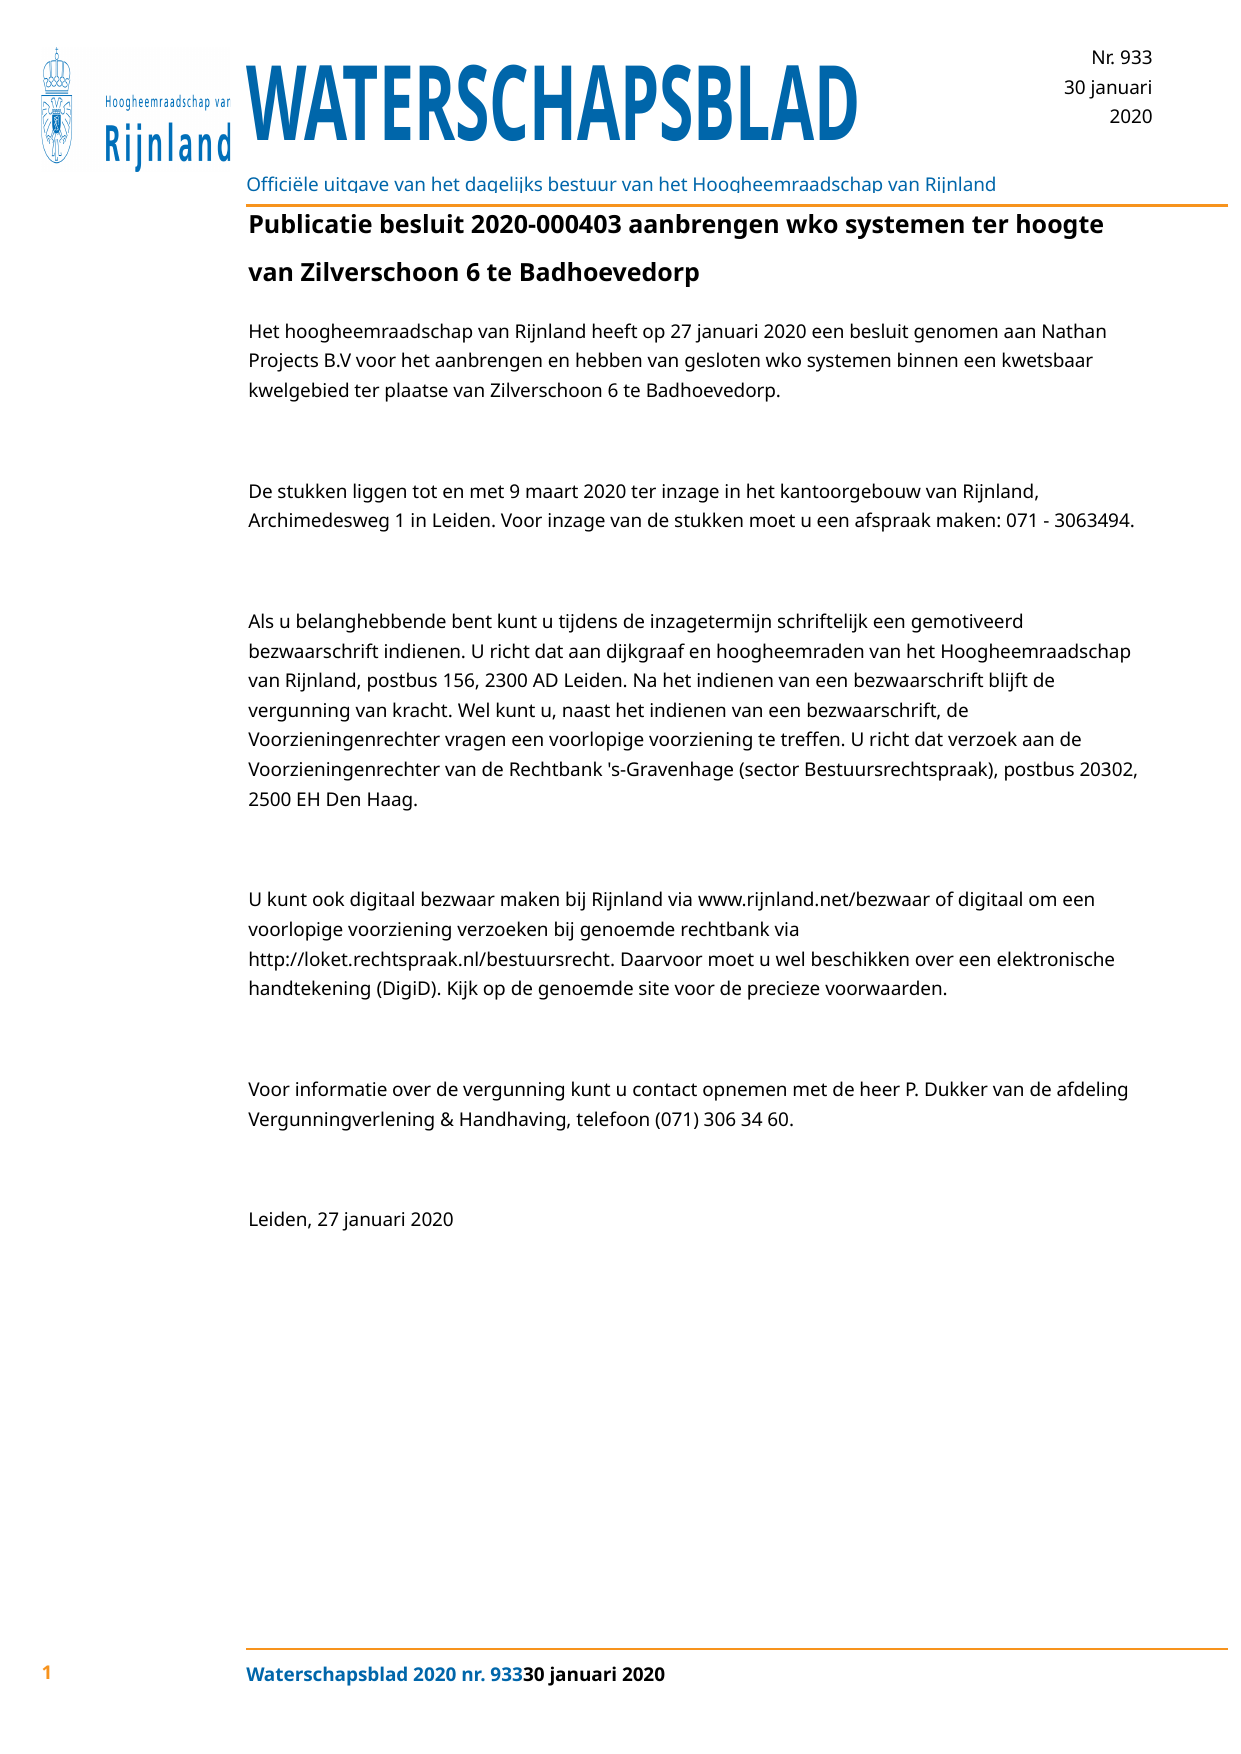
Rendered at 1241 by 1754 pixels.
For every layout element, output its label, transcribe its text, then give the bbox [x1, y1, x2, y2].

text Voor informatie over de vergunning kunt u contact opnemen met de heer P. Dukker van de afdeling Vergunningverlening & Handhaving, telefoon (071) 306 34 60. [248, 1076, 1152, 1132]
text Het hoogheemraadschap van Rijnland heeft op 27 januari 2020 een besluit genomen aan Nathan Projects B.V voor het aanbrengen en hebben van gesloten wko systemen binnen een kwetsbaar kwelgebied ter plaatse van Zilverschoon 6 te Badhoevedorp. [248, 318, 1152, 403]
text Leiden, 27 januari 2020 [248, 1207, 1152, 1232]
text Publicatie besluit 2020-000403 aanbrengen wko systemen ter hoogte van Zilverschoon 6 te Badhoevedorp [248, 207, 1152, 288]
picture [41, 47, 231, 172]
text U kunt ook digitaal bezwaar maken bij Rijnland via www.rijnland.net/bezwaar of digitaal om een voorlopige voorziening verzoeken bij genoemde rechtbank via http://loket.rechtspraak.nl/bestuursrecht. Daarvoor moet u wel beschikken over een elektronische handtekening (DigiD). Kijk op de genoemde site voor de precieze voorwaarden. [248, 887, 1152, 1001]
text De stukken liggen tot en met 9 maart 2020 ter inzage in het kantoorgebouw van Rijnland, Archimedesweg 1 in Leiden. Voor inzage van de stukken moet u een afspraak maken: 071 - 3063494. [248, 478, 1152, 533]
text Als u belanghebbende bent kunt u tijdens de inzagetermijn schriftelijk een gemotiveerd bezwaarschrift indienen. U richt dat aan dijkgraaf en hoogheemraden van het Hoogheemraadschap van Rijnland, postbus 156, 2300 AD Leiden. Na het indienen van een bezwaarschrift blijft de vergunning van kracht. Wel kunt u, naast het indienen van een bezwaarschrift, de Voorzieningenrechter vragen een voorlopige voorziening te treffen. U richt dat verzoek aan de Voorzieningenrechter van de Rechtbank 's-Gravenhage (sector Bestuursrechtspraak), postbus 20302, 2500 EH Den Haag. [248, 608, 1152, 812]
